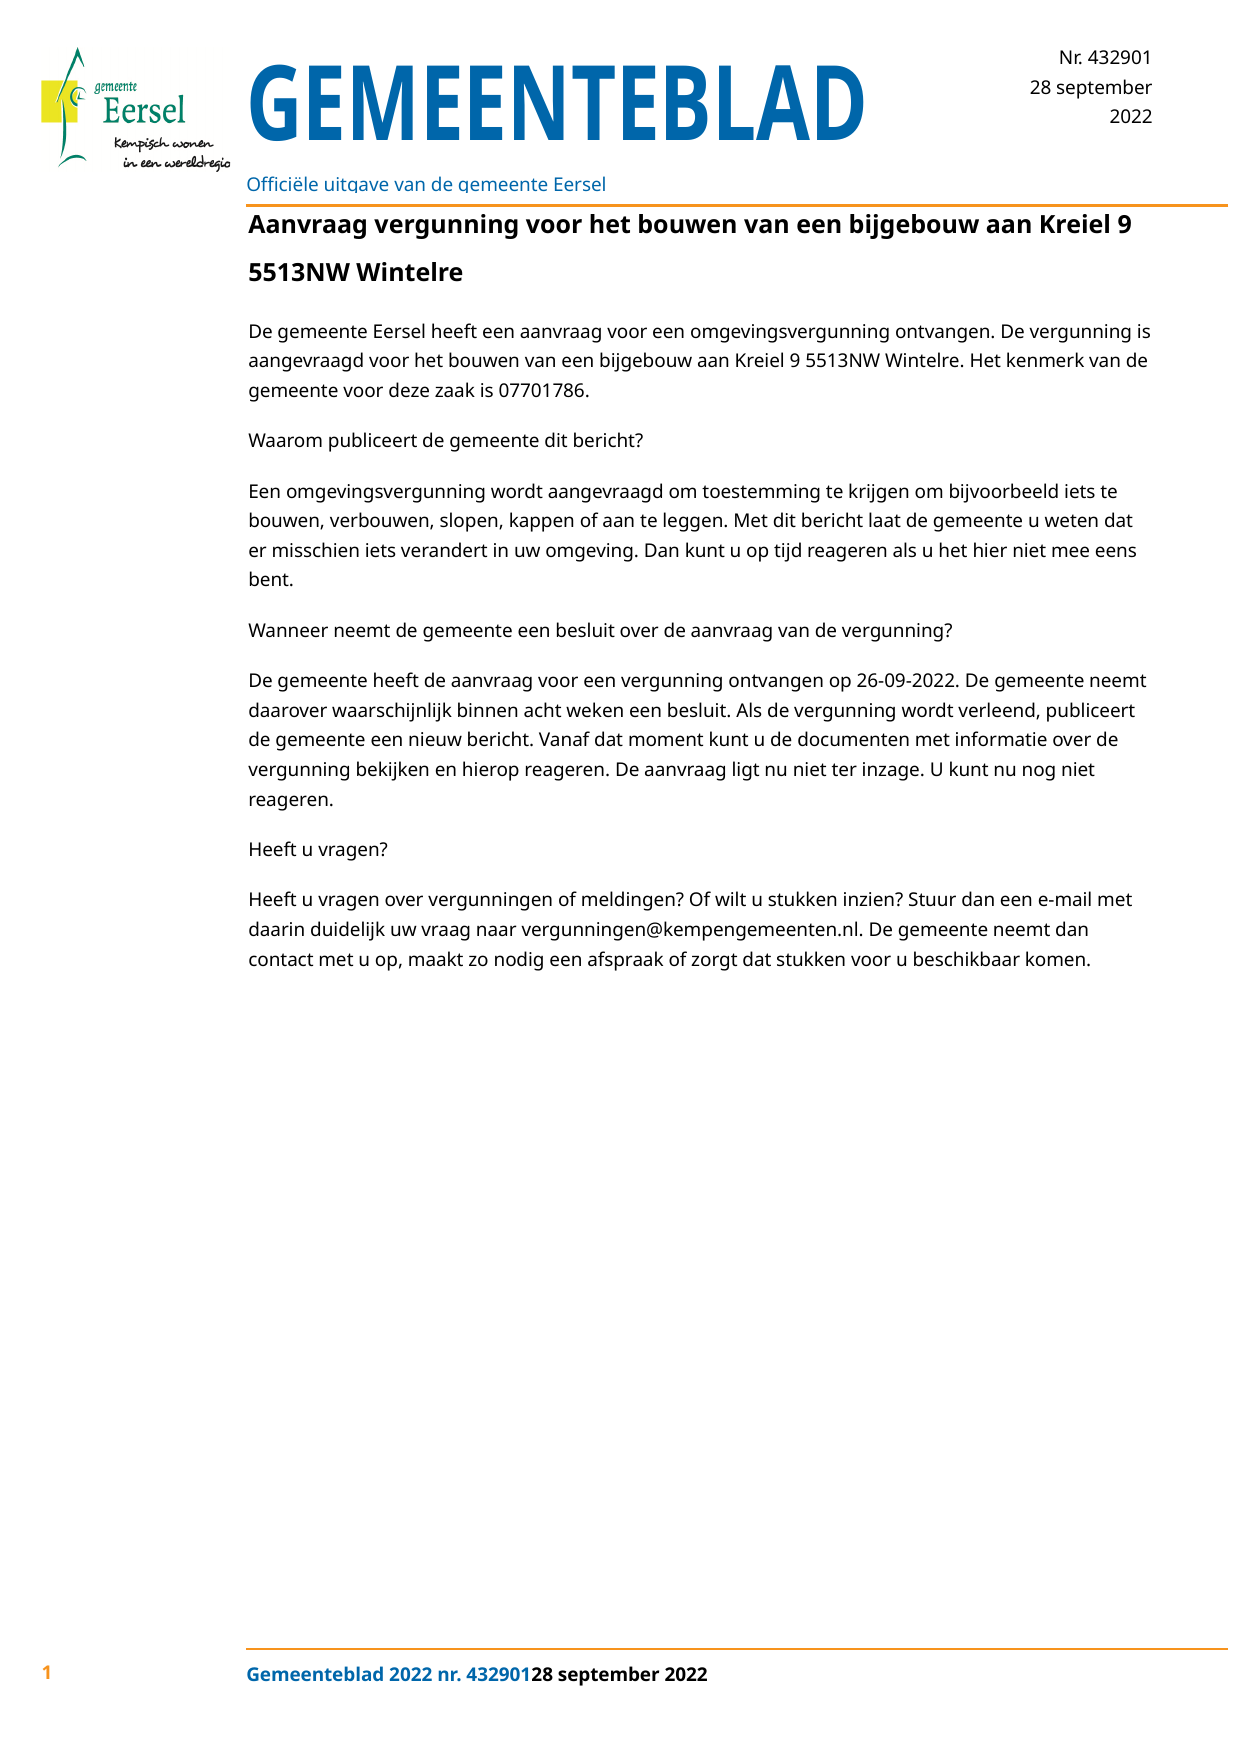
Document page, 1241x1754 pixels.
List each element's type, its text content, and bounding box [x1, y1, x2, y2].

text Waarom publiceert de gemeente dit bericht? [248, 427, 1152, 453]
picture [41, 47, 231, 172]
text Aanvraag vergunning voor het bouwen van een bijgebouw aan Kreiel 9 5513NW Wintelre [248, 207, 1152, 288]
text Wanneer neemt de gemeente een besluit over de aanvraag van de vergunning? [248, 617, 1152, 643]
text De gemeente heeft de aanvraag voor een vergunning ontvangen op 26-09-2022. De gemeente neemt daarover waarschijnlijk binnen acht weken een besluit. Als de vergunning wordt verleend, publiceert de gemeente een nieuw bericht. Vanaf dat moment kunt u de documenten met informatie over de vergunning bekijken en hierop reageren. De aanvraag ligt nu niet ter inzage. U kunt nu nog niet reageren. [248, 667, 1152, 812]
text Heeft u vragen over vergunningen of meldingen? Of wilt u stukken inzien? Stuur dan een e-mail met daarin duidelijk uw vraag naar vergunningen@kempengemeenten.nl. De gemeente neemt dan contact met u op, maakt zo nodig een afspraak of zorgt dat stukken voor u beschikbaar komen. [248, 887, 1152, 972]
text Heeft u vragen? [248, 836, 1152, 862]
text De gemeente Eersel heeft een aanvraag voor een omgevingsvergunning ontvangen. De vergunning is aangevraagd voor het bouwen van een bijgebouw aan Kreiel 9 5513NW Wintelre. Het kenmerk van de gemeente voor deze zaak is 07701786. [248, 318, 1152, 403]
text Een omgevingsvergunning wordt aangevraagd om toestemming te krijgen om bijvoorbeeld iets te bouwen, verbouwen, slopen, kappen of aan te leggen. Met dit bericht laat de gemeente u weten dat er misschien iets verandert in uw omgeving. Dan kunt u op tijd reageren als u het hier niet mee eens bent. [248, 478, 1152, 592]
